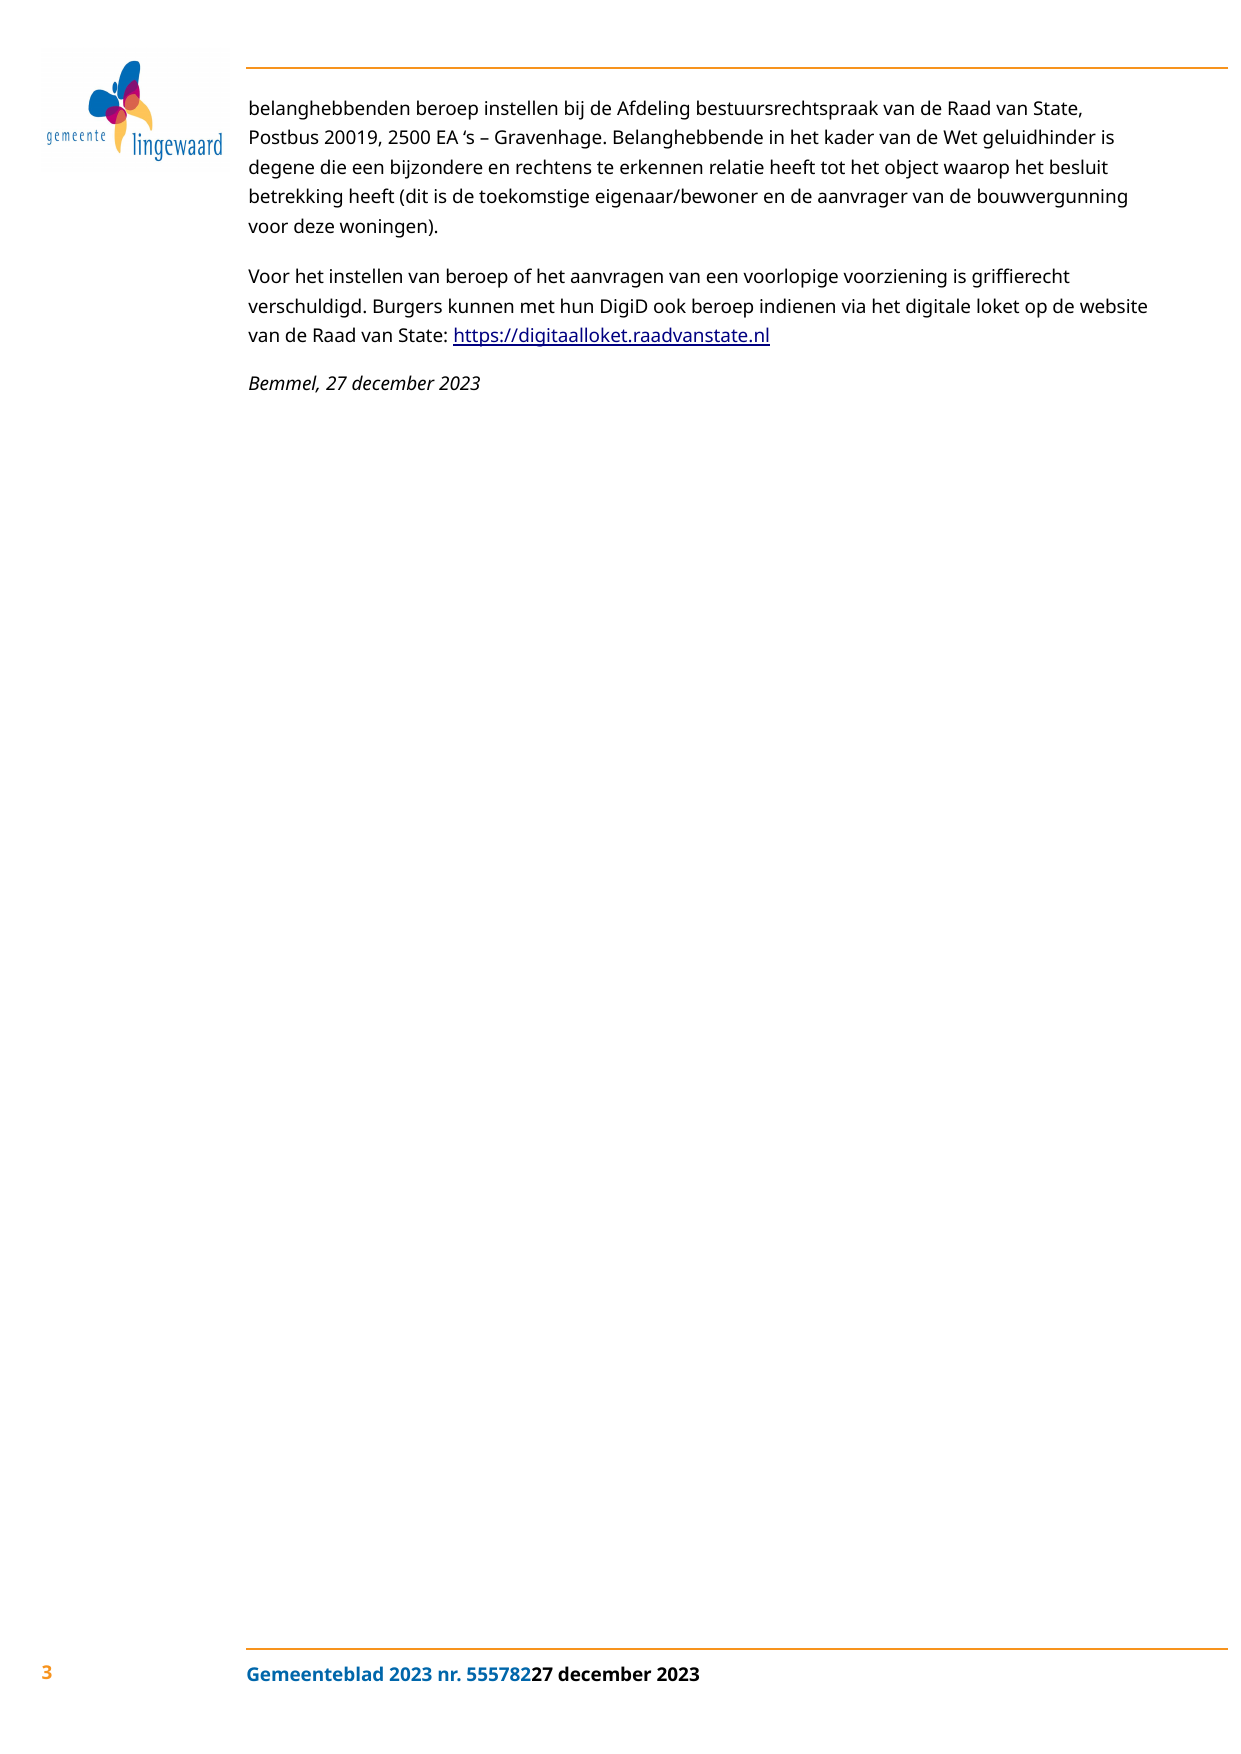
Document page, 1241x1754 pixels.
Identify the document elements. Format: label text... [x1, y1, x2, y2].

text belanghebbenden beroep instellen bij de Afdeling bestuursrechtspraak van de Raad van State, Postbus 20019, 2500 EA ‘s – Gravenhage. Belanghebbende in het kader van de Wet geluidhinder is degene die een bijzondere en rechtens te erkennen relatie heeft tot het object waarop het besluit betrekking heeft (dit is de toekomstige eigenaar/bewoner en de aanvrager van de bouwvergunning voor deze woningen). [248, 95, 1152, 239]
picture [41, 47, 231, 172]
text Voor het instellen van beroep of het aanvragen van een voorlopige voorziening is griffierecht verschuldigd. Burgers kunnen met hun DigiD ook beroep indienen via het digitale loket op de website van de Raad van State: https://digitaalloket.raadvanstate.nl [248, 263, 1152, 348]
text Bemmel, 27 december 2023 [248, 371, 1152, 396]
